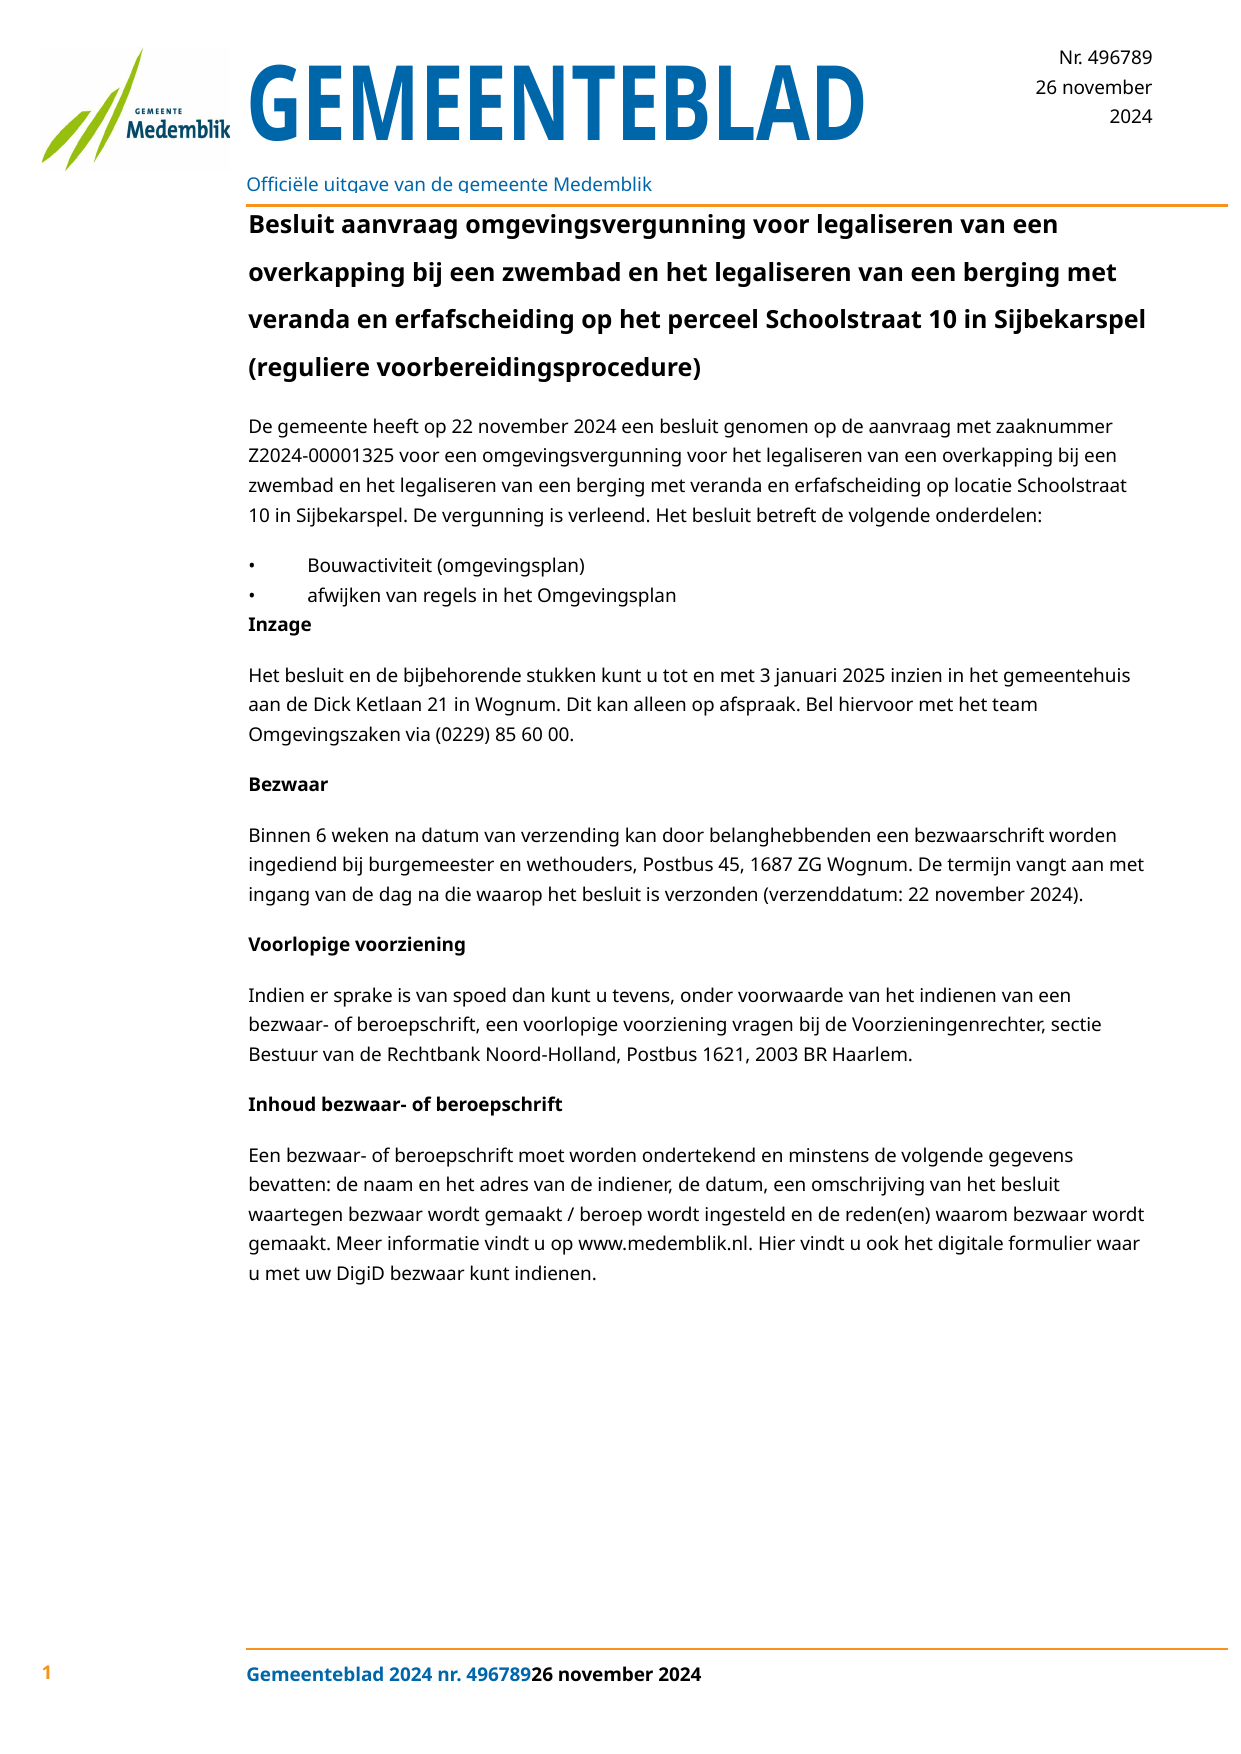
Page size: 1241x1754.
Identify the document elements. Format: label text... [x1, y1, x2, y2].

text Een bezwaar- of beroepschrift moet worden ondertekend en minstens de volgende gegevens bevatten: de naam en het adres van de indiener, de datum, een omschrijving van het besluit waartegen bezwaar wordt gemaakt / beroep wordt ingesteld en de reden(en) waarom bezwaar wordt gemaakt. Meer informatie vindt u op www.medemblik.nl. Hier vindt u ook het digitale formulier waar u met uw DigiD bezwaar kunt indienen. [248, 1142, 1152, 1286]
text De gemeente heeft op 22 november 2024 een besluit genomen op de aanvraag met zaaknummer Z2024-00001325 voor een omgevingsvergunning voor het legaliseren van een overkapping bij een zwembad en het legaliseren van een berging met veranda en erfafscheiding op locatie Schoolstraat 10 in Sijbekarspel. De vergunning is verleend. Het besluit betreft de volgende onderdelen: [248, 413, 1152, 528]
picture [41, 47, 231, 172]
text Binnen 6 weken na datum van verzending kan door belanghebbenden een bezwaarschrift worden ingediend bij burgemeester en wethouders, Postbus 45, 1687 ZG Wognum. De termijn vangt aan met ingang van de dag na die waarop het besluit is verzonden (verzenddatum: 22 november 2024). [248, 822, 1152, 907]
list afwijken van regels in het Omgevingsplan [248, 582, 1152, 608]
text Indien er sprake is van spoed dan kunt u tevens, onder voorwaarde van het indienen van een bezwaar- of beroepschrift, een voorlopige voorziening vragen bij de Voorzieningenrechter, sectie Bestuur van de Rechtbank Noord-Holland, Postbus 1621, 2003 BR Haarlem. [248, 982, 1152, 1067]
text Het besluit en de bijbehorende stukken kunt u tot en met 3 januari 2025 inzien in het gemeentehuis aan de Dick Ketlaan 21 in Wognum. Dit kan alleen op afspraak. Bel hiervoor met het team Omgevingszaken via (0229) 85 60 00. [248, 662, 1152, 747]
list Bouwactiviteit (omgevingsplan) [248, 552, 1152, 578]
text Voorlopige voorziening [248, 931, 1152, 957]
text Besluit aanvraag omgevingsvergunning voor legaliseren van een overkapping bij een zwembad en het legaliseren van een berging met veranda en erfafscheiding op het perceel Schoolstraat 10 in Sijbekarspel (reguliere voorbereidingsprocedure) [248, 207, 1152, 384]
text Inzage [248, 611, 1152, 637]
text Inhoud bezwaar- of beroepschrift [248, 1091, 1152, 1117]
text Bezwaar [248, 771, 1152, 797]
